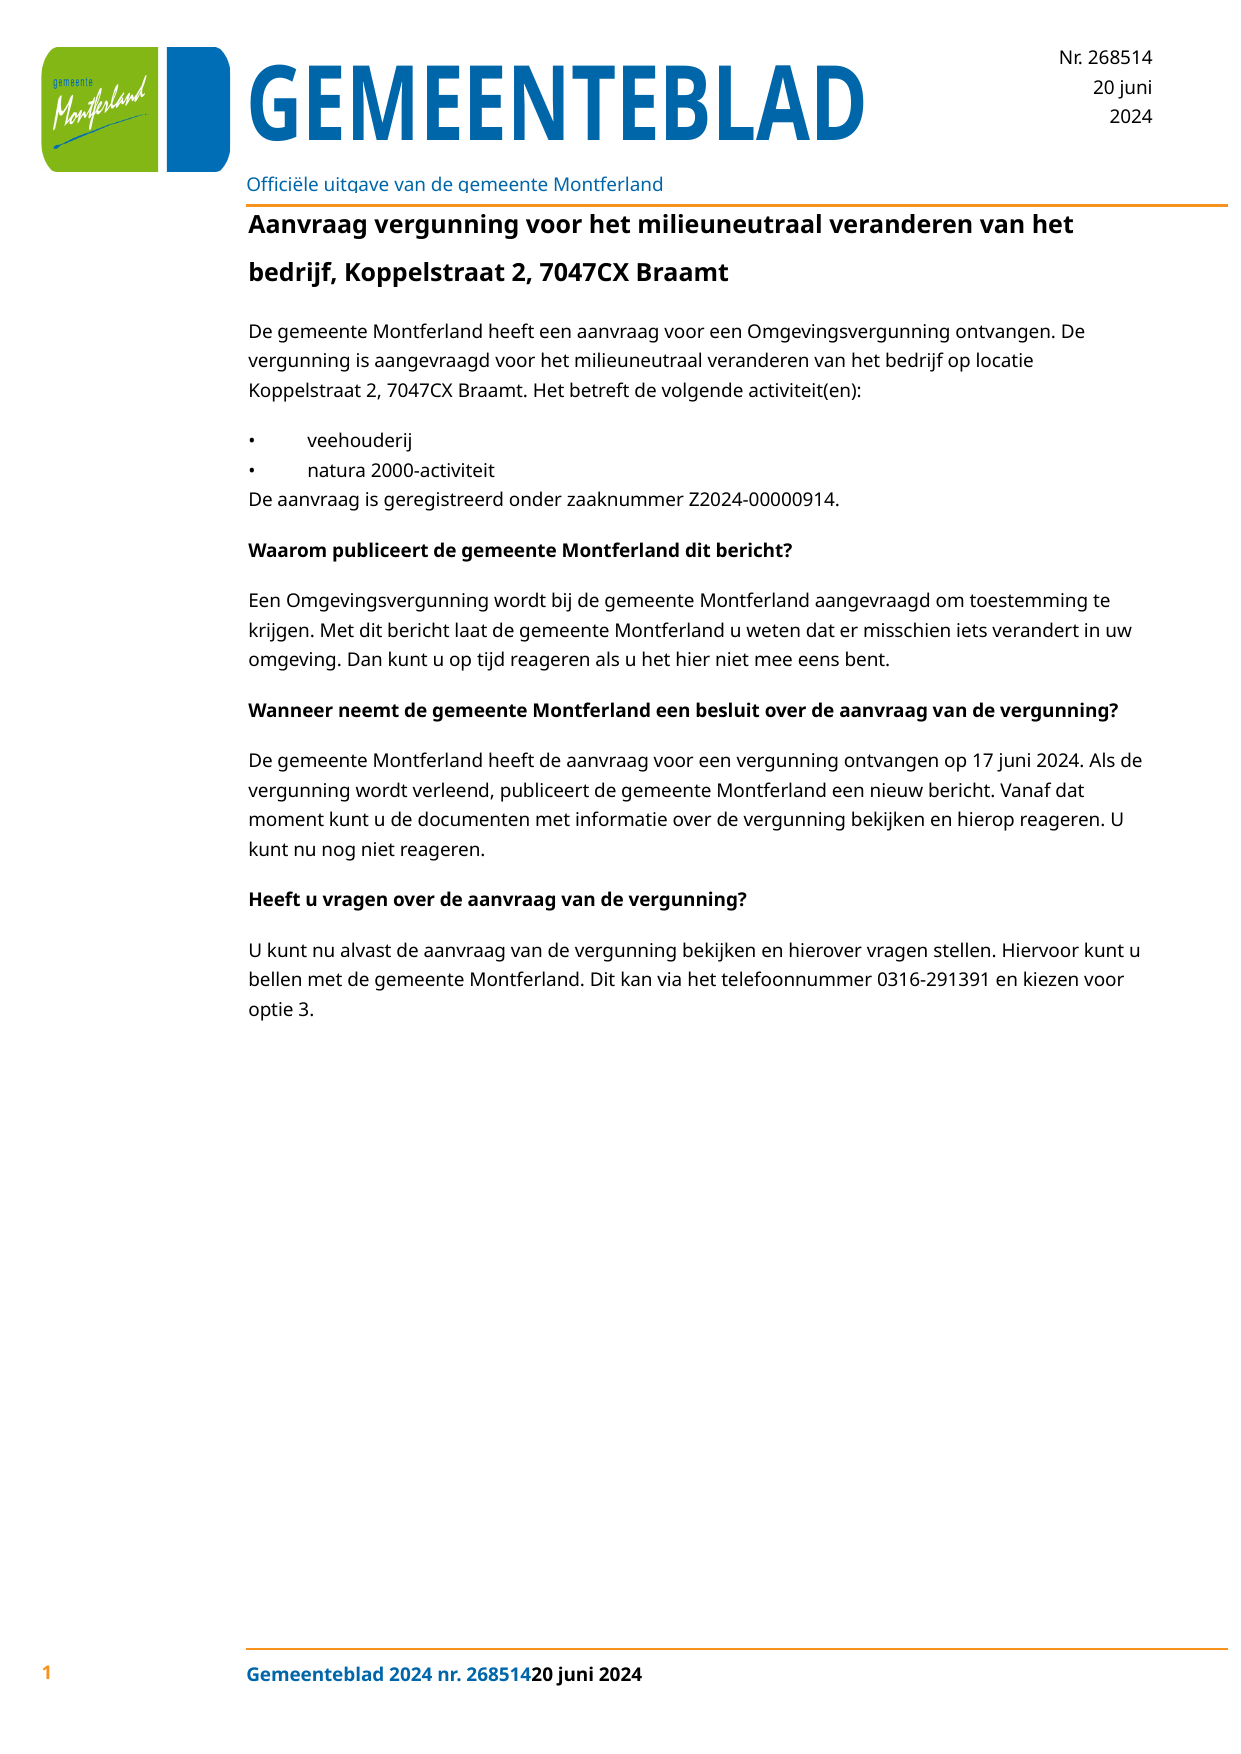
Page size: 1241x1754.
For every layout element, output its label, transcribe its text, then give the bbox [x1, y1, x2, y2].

list veehouderij [248, 427, 1152, 453]
picture [41, 47, 231, 172]
text Waarom publiceert de gemeente Montferland dit bericht? [248, 537, 1152, 563]
list natura 2000-activiteit [248, 457, 1152, 483]
text De gemeente Montferland heeft een aanvraag voor een Omgevingsvergunning ontvangen. De vergunning is aangevraagd voor het milieuneutraal veranderen van het bedrijf op locatie Koppelstraat 2, 7047CX Braamt. Het betreft de volgende activiteit(en): [248, 318, 1152, 403]
text U kunt nu alvast de aanvraag van de vergunning bekijken en hierover vragen stellen. Hiervoor kunt u bellen met de gemeente Montferland. Dit kan via het telefoonnummer 0316-291391 en kiezen voor optie 3. [248, 937, 1152, 1022]
text Aanvraag vergunning voor het milieuneutraal veranderen van het bedrijf, Koppelstraat 2, 7047CX Braamt [248, 207, 1152, 288]
text Wanneer neemt de gemeente Montferland een besluit over de aanvraag van de vergunning? [248, 697, 1152, 723]
text De aanvraag is geregistreerd onder zaaknummer Z2024-00000914. [248, 487, 1152, 512]
text Een Omgevingsvergunning wordt bij de gemeente Montferland aangevraagd om toestemming te krijgen. Met dit bericht laat de gemeente Montferland u weten dat er misschien iets verandert in uw omgeving. Dan kunt u op tijd reageren als u het hier niet mee eens bent. [248, 587, 1152, 672]
text De gemeente Montferland heeft de aanvraag voor een vergunning ontvangen op 17 juni 2024. Als de vergunning wordt verleend, publiceert de gemeente Montferland een nieuw bericht. Vanaf dat moment kunt u de documenten met informatie over de vergunning bekijken en hierop reageren. U kunt nu nog niet reageren. [248, 747, 1152, 862]
text Heeft u vragen over de aanvraag van de vergunning? [248, 887, 1152, 912]
